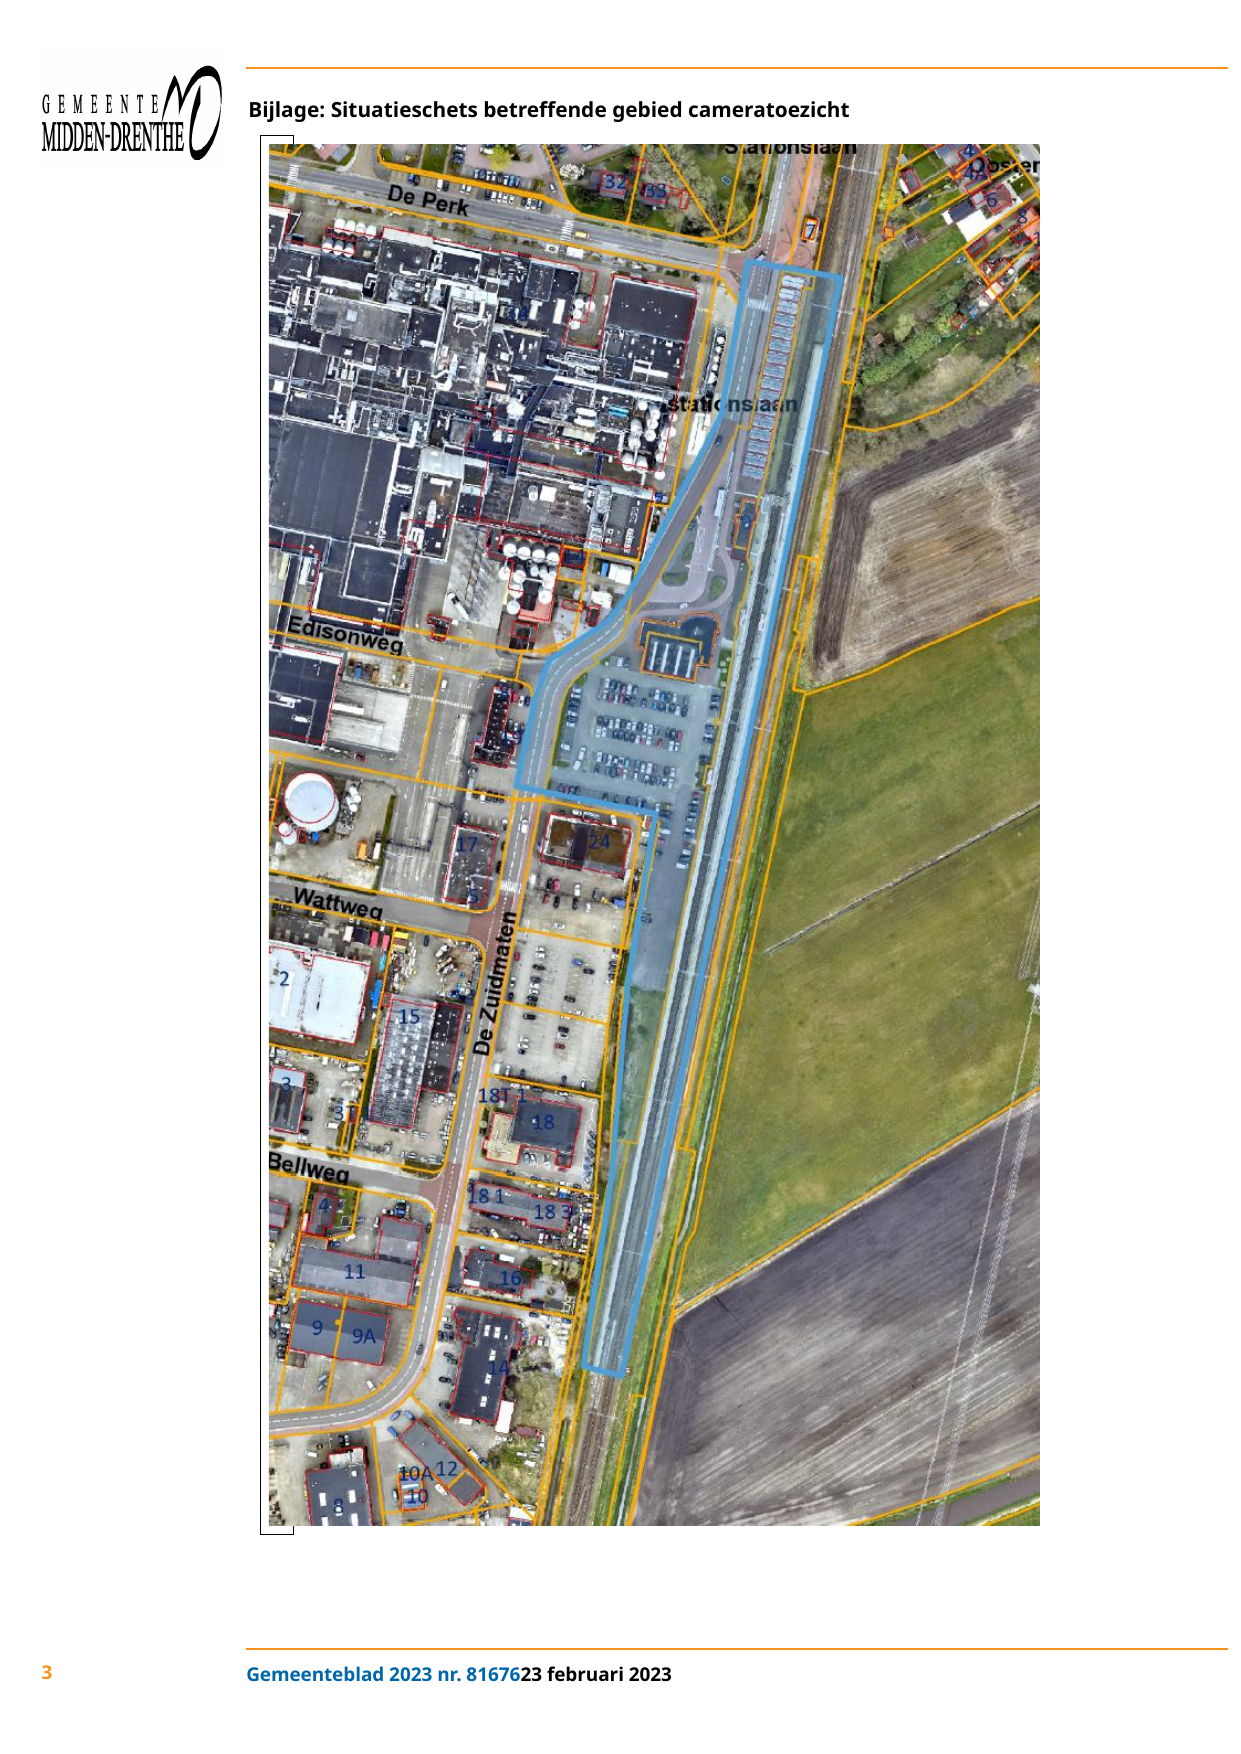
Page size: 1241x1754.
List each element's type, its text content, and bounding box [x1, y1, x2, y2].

text Bijlage: Situatieschets betreffende gebied cameratoezicht [248, 95, 1152, 123]
picture [268, 144, 1040, 1526]
picture [41, 47, 231, 172]
